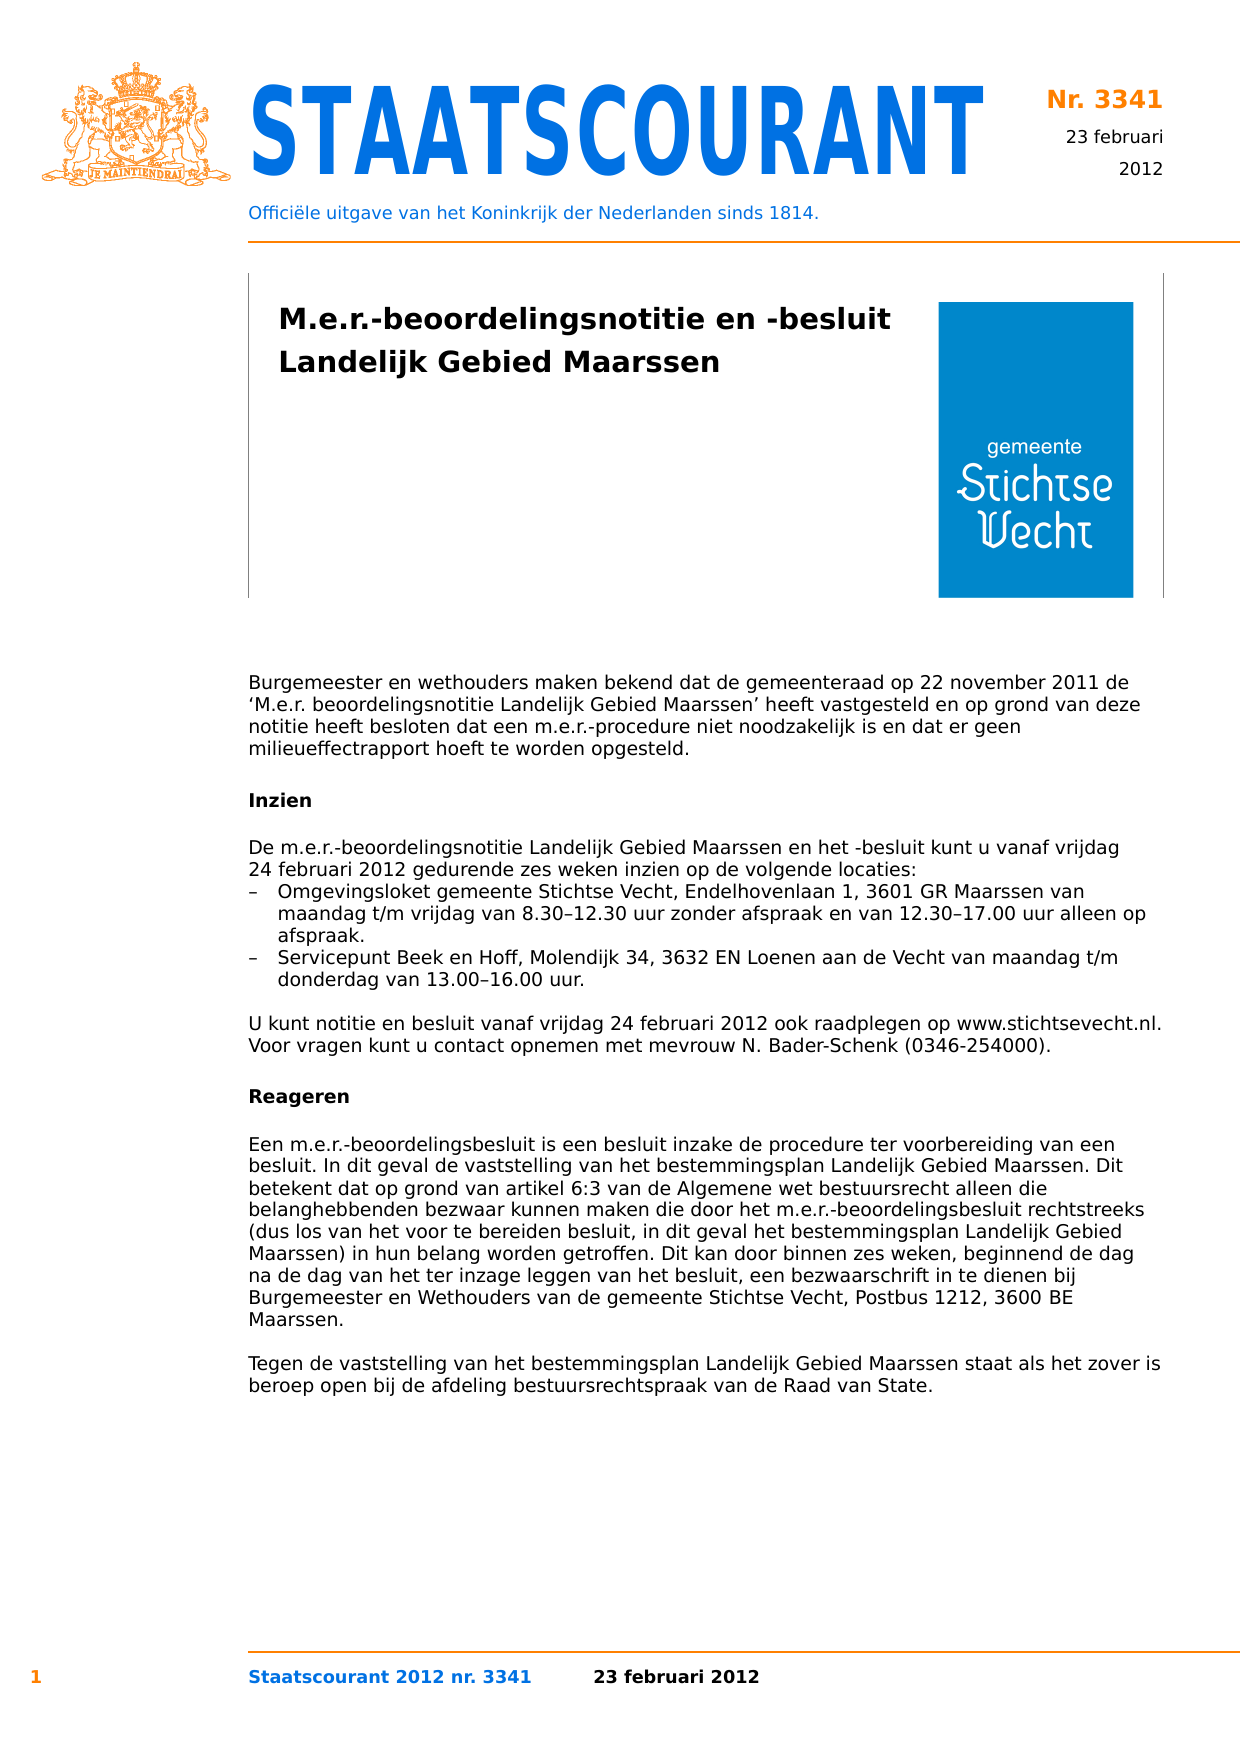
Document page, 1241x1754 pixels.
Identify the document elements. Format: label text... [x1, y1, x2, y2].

picture [979, 511, 1010, 548]
picture [1074, 476, 1089, 501]
text – Omgevingsloket gemeente Stichtse Vecht, Endelhovenlaan 1, 3601 GR Maarssen van maandag t/m vrijdag van 8.30–12.30 uur zonder afspraak en van 12.30–17.00 uur alleen op afspraak. [248, 881, 1163, 947]
picture [1042, 445, 1051, 451]
picture [1001, 445, 1009, 451]
picture [1034, 464, 1052, 500]
picture [987, 476, 999, 500]
picture [1056, 511, 1074, 548]
table_header STAATSCOURANT [248, 62, 998, 203]
picture [958, 463, 984, 500]
text Tegen de vaststelling van het bestemmingsplan Landelijk Gebied Maarssen staat als het zover is beroep open bij de afdeling bestuursrechtspraak van de Raad van State. [248, 1353, 1163, 1397]
picture [1079, 523, 1091, 548]
table_header Nr. 3341 [998, 62, 1240, 121]
subtitle M.e.r.-beoordelingsnotitie en -besluit Landelijk Gebied Maarssen [249, 273, 1163, 598]
table_header [25, 62, 248, 241]
picture [1056, 476, 1069, 500]
picture [1072, 444, 1081, 451]
picture [1012, 523, 1030, 548]
picture [1035, 523, 1051, 548]
text – Servicepunt Beek en Hoff, Molendijk 34, 3632 EN Loenen aan de Vecht van maandag t/m donderdag van 13.00–16.00 uur. [248, 947, 1163, 991]
subtitle Inzien [248, 790, 1163, 812]
table_cell 2012 [998, 153, 1240, 203]
table_cell Officiële uitgave van het Koninkrijk der Nederlanden sinds 1814. [248, 203, 1240, 241]
text Burgemeester en wethouders maken bekend dat de gemeenteraad op 22 november 2011 de ‘M.e.r. beoordelingsnotitie Landelijk Gebied Maarssen’ heeft vastgesteld en op grond van deze notitie heeft besloten dat een m.e.r.-procedure niet noodzakelijk is en dat er geen milieueffectrapport hoeft te worden opgesteld. [248, 672, 1163, 760]
picture [1030, 445, 1039, 450]
picture [1094, 476, 1111, 501]
text De m.e.r.-beoordelingsnotitie Landelijk Gebied Maarssen en het -besluit kunt u vanaf vrijdag 24 februari 2012 gedurende zes weken inzien op de volgende locaties: [248, 837, 1163, 881]
text Een m.e.r.-beoordelingsbesluit is een besluit inzake de procedure ter voorbereiding van een besluit. In dit geval de vaststelling van het bestemmingsplan Landelijk Gebied Maarssen. Dit betekent dat op grond van artikel 6:3 van de Algemene wet bestuursrecht alleen die belanghebbenden bezwaar kunnen maken die door het m.e.r.-beoordelingsbesluit rechtstreeks (dus los van het voor te bereiden besluit, in dit geval het bestemmingsplan Landelijk Gebied Maarssen) in hun belang worden getroffen. Dit kan door binnen zes weken, beginnend de dag na de dag van het ter inzage leggen van het besluit, een bezwaarschrift in te dienen bij Burgemeester en Wethouders van de gemeente Stichtse Vecht, Postbus 1212, 3600 BE Maarssen. [248, 1133, 1163, 1331]
text U kunt notitie en besluit vanaf vrijdag 24 februari 2012 ook raadplegen op www.stichtsevecht.nl. Voor vragen kunt u contact opnemen met mevrouw N. Bader-Schenk (0346-254000). [248, 1012, 1163, 1056]
table_cell 23 februari [998, 121, 1240, 153]
picture [41, 62, 231, 186]
subtitle Reageren [248, 1086, 1163, 1108]
picture [1013, 476, 1029, 501]
